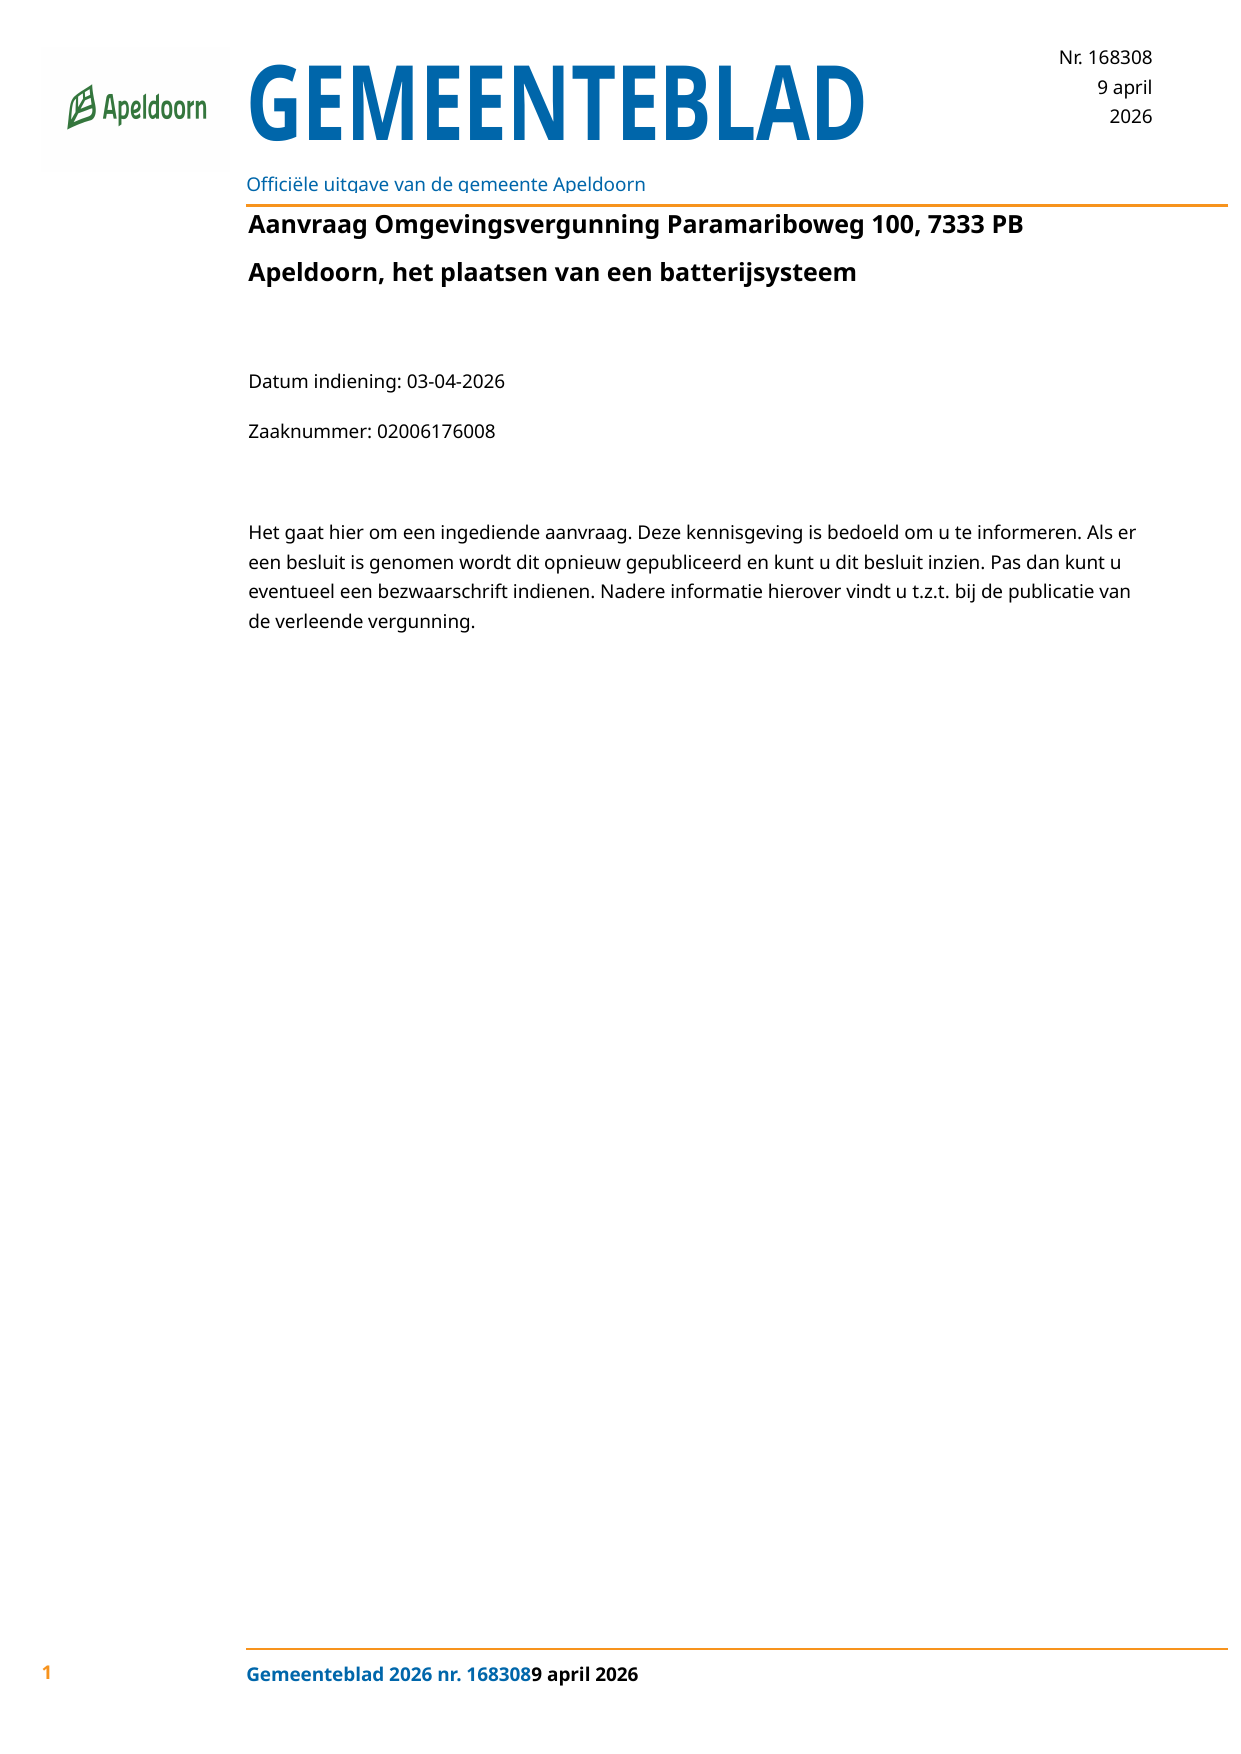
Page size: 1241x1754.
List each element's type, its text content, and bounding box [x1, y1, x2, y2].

text Aanvraag Omgevingsvergunning Paramariboweg 100, 7333 PB Apeldoorn, het plaatsen van een batterijsysteem [248, 207, 1152, 288]
text Zaaknummer: 02006176008 [248, 419, 1152, 444]
text Het gaat hier om een ingediende aanvraag. Deze kennisgeving is bedoeld om u te informeren. Als er een besluit is genomen wordt dit opnieuw gepubliceerd en kunt u dit besluit inzien. Pas dan kunt u eventueel een bezwaarschrift indienen. Nadere informatie hierover vindt u t.z.t. bij de publicatie van de verleende vergunning. [248, 519, 1152, 634]
text Datum indiening: 03-04-2026 [248, 368, 1152, 394]
picture [41, 47, 231, 172]
